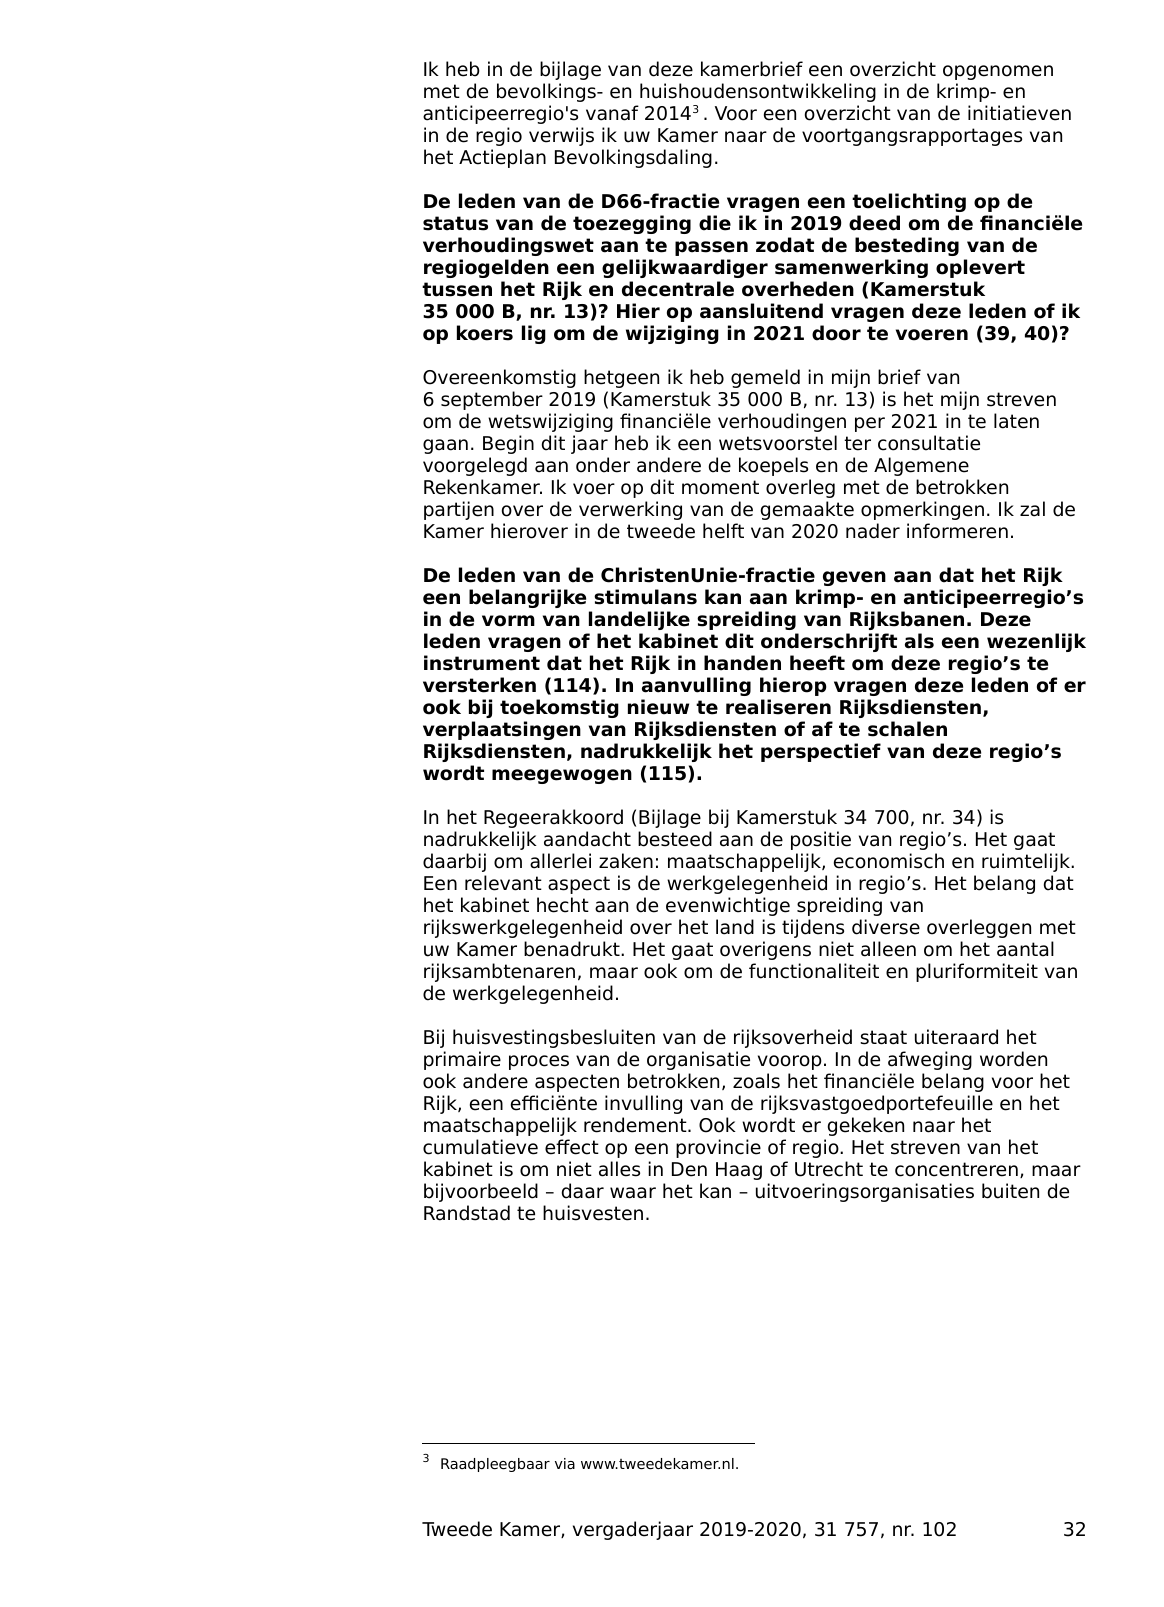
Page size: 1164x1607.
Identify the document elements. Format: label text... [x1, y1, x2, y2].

text Overeenkomstig hetgeen ik heb gemeld in mijn brief van 6 september 2019 (Kamerstuk 35 000 B, nr. 13) is het mijn streven om de wetswijziging financiële verhoudingen per 2021 in te laten gaan. Begin dit jaar heb ik een wetsvoorstel ter consultatie voorgelegd aan onder andere de koepels en de Algemene Rekenkamer. Ik voer op dit moment overleg met de betrokken partijen over de verwerking van de gemaakte opmerkingen. Ik zal de Kamer hierover in de tweede helft van 2020 nader informeren. [422, 367, 1087, 543]
text Ik heb in de bijlage van deze kamerbrief een overzicht opgenomen met de bevolkings- en huishoudensontwikkeling in de krimp- en anticipeerregio's vanaf 2014. Voor een overzicht van de initiatieven in de regio verwijs ik uw Kamer naar de voortgangsrapportages van het Actieplan Bevolkingsdaling. [422, 59, 1087, 169]
text Raadpleegbaar via www.tweedekamer.nl. [422, 1452, 1087, 1474]
text Bij huisvestingsbesluiten van de rijksoverheid staat uiteraard het primaire proces van de organisatie voorop. In de afweging worden ook andere aspecten betrokken, zoals het financiële belang voor het Rijk, een efficiënte invulling van de rijksvastgoedportefeuille en het maatschappelijk rendement. Ook wordt er gekeken naar het cumulatieve effect op een provincie of regio. Het streven van het kabinet is om niet alles in Den Haag of Utrecht te concentreren, maar bijvoorbeeld – daar waar het kan – uitvoeringsorganisaties buiten de Randstad te huisvesten. [422, 1027, 1087, 1225]
text De leden van de ChristenUnie-fractie geven aan dat het Rijk een belangrijke stimulans kan aan krimp- en anticipeerregio’s in de vorm van landelijke spreiding van Rijksbanen. Deze leden vragen of het kabinet dit onderschrijft als een wezenlijk instrument dat het Rijk in handen heeft om deze regio’s te versterken (114). In aanvulling hierop vragen deze leden of er ook bij toekomstig nieuw te realiseren Rijksdiensten, verplaatsingen van Rijksdiensten of af te schalen Rijksdiensten, nadrukkelijk het perspectief van deze regio’s wordt meegewogen (115). [422, 565, 1087, 785]
text De leden van de D66-fractie vragen een toelichting op de status van de toezegging die ik in 2019 deed om de financiële verhoudingswet aan te passen zodat de besteding van de regiogelden een gelijkwaardiger samenwerking oplevert tussen het Rijk en decentrale overheden (Kamerstuk 35 000 B, nr. 13)? Hier op aansluitend vragen deze leden of ik op koers lig om de wijziging in 2021 door te voeren (39, 40)? [422, 191, 1087, 345]
text In het Regeerakkoord (Bijlage bij Kamerstuk 34 700, nr. 34) is nadrukkelijk aandacht besteed aan de positie van regio’s. Het gaat daarbij om allerlei zaken: maatschappelijk, economisch en ruimtelijk. Een relevant aspect is de werkgelegenheid in regio’s. Het belang dat het kabinet hecht aan de evenwichtige spreiding van rijkswerkgelegenheid over het land is tijdens diverse overleggen met uw Kamer benadrukt. Het gaat overigens niet alleen om het aantal rijksambtenaren, maar ook om de functionaliteit en pluriformiteit van de werkgelegenheid. [422, 807, 1087, 1005]
